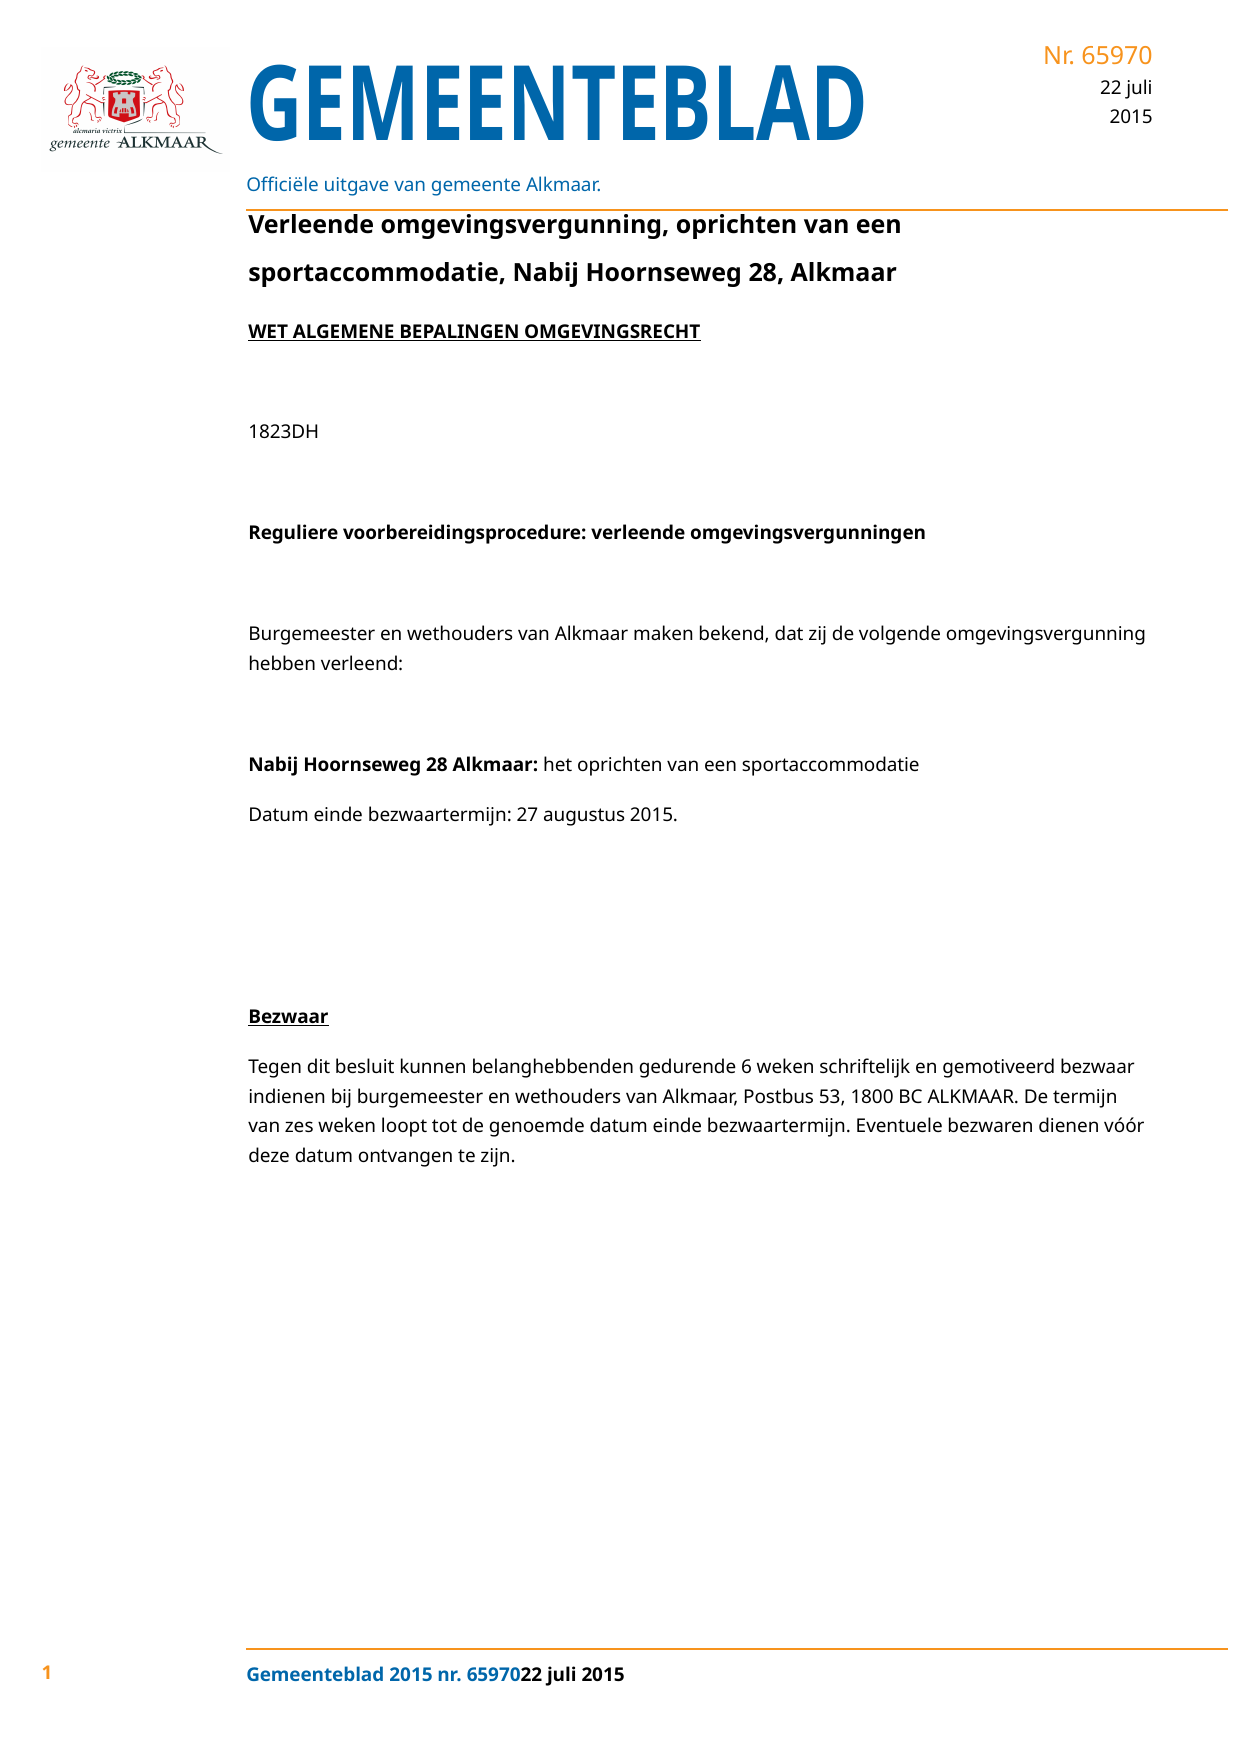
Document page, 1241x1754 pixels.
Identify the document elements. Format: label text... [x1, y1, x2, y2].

picture [41, 47, 231, 172]
text Bezwaar [248, 1003, 1152, 1029]
text 1823DH [248, 419, 1152, 444]
text Reguliere voorbereidingsprocedure: verleende omgevingsvergunningen [248, 519, 1152, 545]
text Verleende omgevingsvergunning, oprichten van een sportaccommodatie, Nabij Hoornseweg 28, Alkmaar [248, 211, 1152, 288]
text WET ALGEMENE BEPALINGEN OMGEVINGSRECHT [248, 318, 1152, 344]
text Nabij Hoornseweg 28 Alkmaar: het oprichten van een sportaccommodatie [248, 751, 1152, 777]
text Tegen dit besluit kunnen belanghebbenden gedurende 6 weken schriftelijk en gemotiveerd bezwaar indienen bij burgemeester en wethouders van Alkmaar, Postbus 53, 1800 BC ALKMAAR. De termijn van zes weken loopt tot de genoemde datum einde bezwaartermijn. Eventuele bezwaren dienen vóór deze datum ontvangen te zijn. [248, 1053, 1152, 1168]
text Burgemeester en wethouders van Alkmaar maken bekend, dat zij de volgende omgevingsvergunning hebben verleend: [248, 620, 1152, 676]
text Datum einde bezwaartermijn: 27 augustus 2015. [248, 801, 1152, 827]
